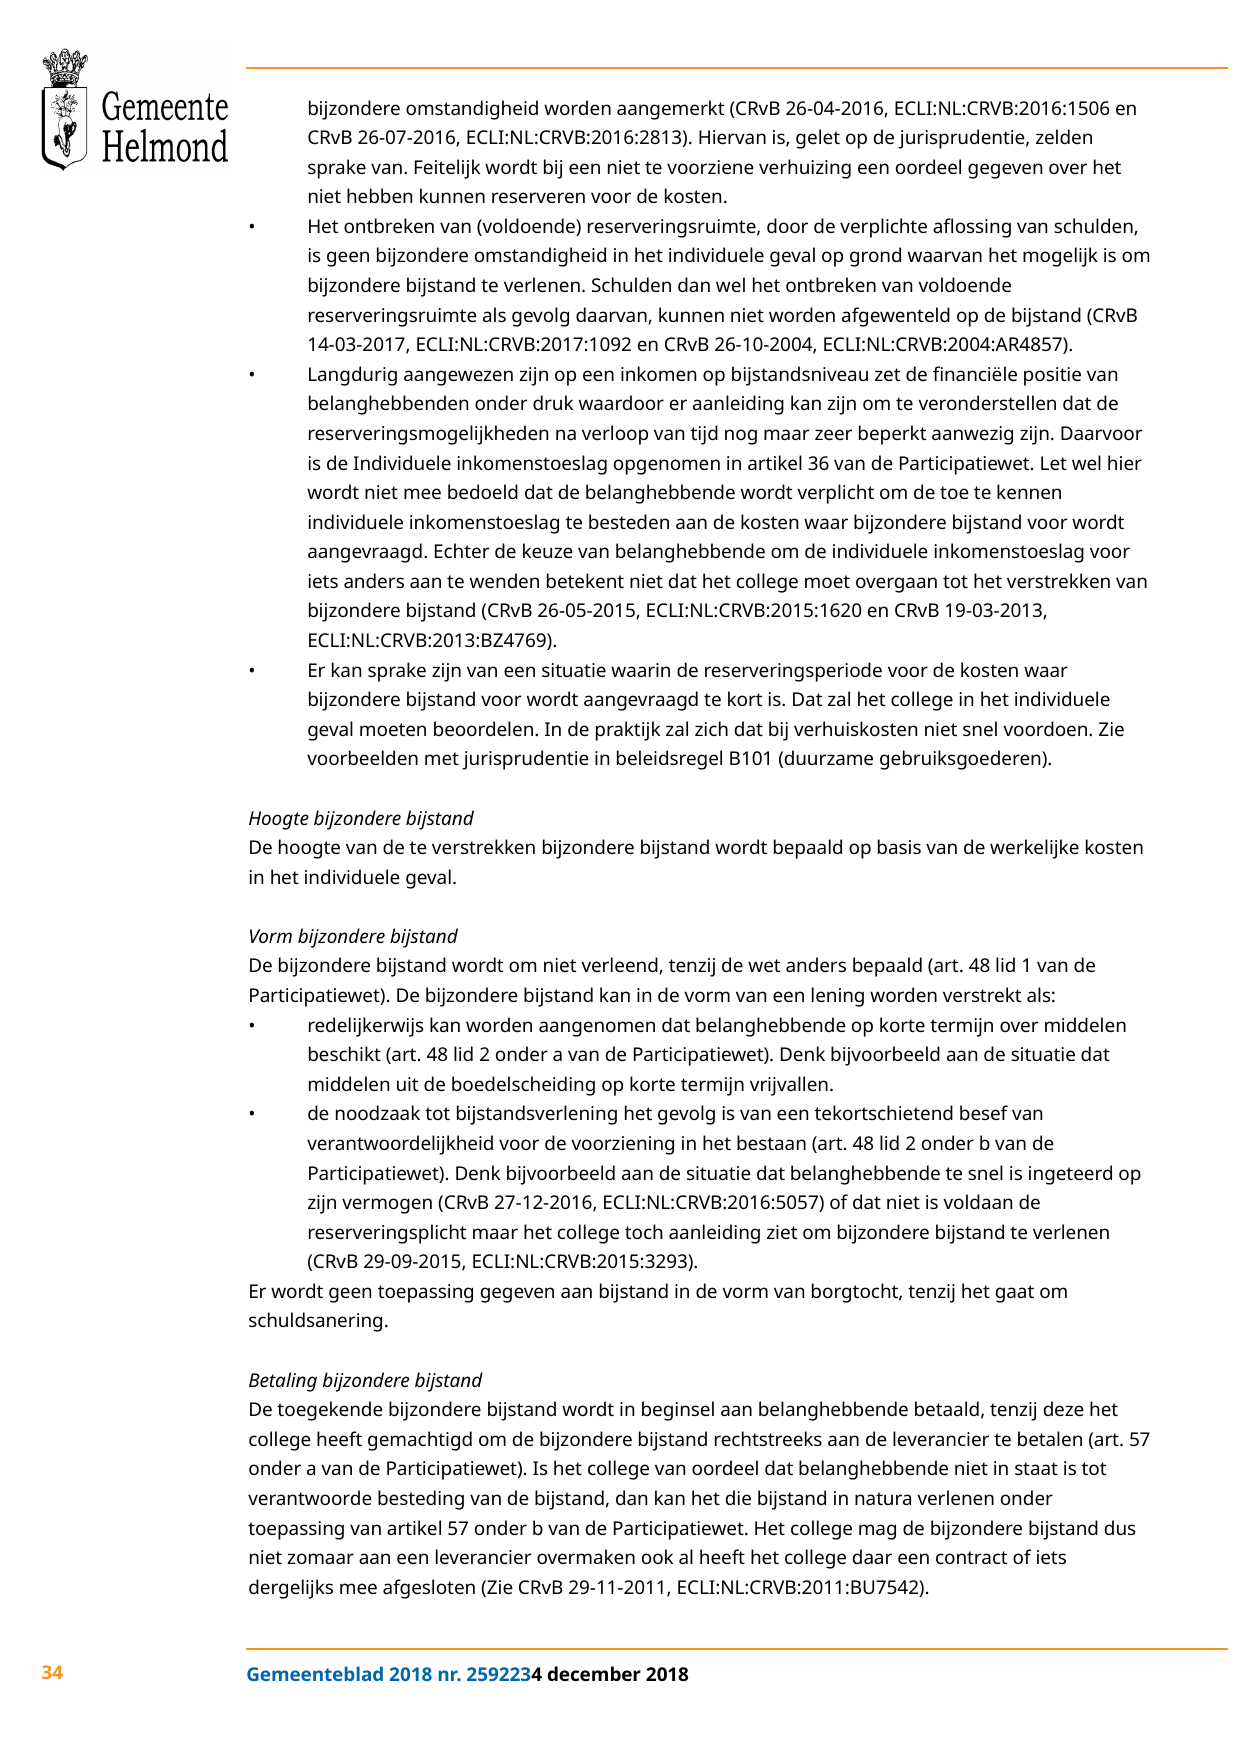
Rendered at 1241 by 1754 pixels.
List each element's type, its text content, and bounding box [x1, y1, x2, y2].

text Vorm bijzondere bijstand [248, 923, 1152, 949]
text De hoogte van de te verstrekken bijzondere bijstand wordt bepaald op basis van de werkelijke kosten in het individuele geval. [248, 834, 1152, 890]
text Betaling bijzondere bijstand [248, 1367, 1152, 1393]
list redelijkerwijs kan worden aangenomen dat belanghebbende op korte termijn over middelen beschikt (art. 48 lid 2 onder a van de Participatiewet). Denk bijvoorbeeld aan de situatie dat middelen uit de boedelscheiding op korte termijn vrijvallen. [248, 1012, 1152, 1097]
picture [41, 47, 231, 172]
list bijzondere omstandigheid worden aangemerkt (CRvB 26-04-2016, ECLI:NL:CRVB:2016:1506 en CRvB 26-07-2016, ECLI:NL:CRVB:2016:2813). Hiervan is, gelet op de jurisprudentie, zelden sprake van. Feitelijk wordt bij een niet te voorziene verhuizing een oordeel gegeven over het niet hebben kunnen reserveren voor de kosten. [248, 95, 1152, 209]
text De bijzondere bijstand wordt om niet verleend, tenzij de wet anders bepaald (art. 48 lid 1 van de Participatiewet). De bijzondere bijstand kan in de vorm van een lening worden verstrekt als: [248, 953, 1152, 1008]
text Er wordt geen toepassing gegeven aan bijstand in de vorm van borgtocht, tenzij het gaat om schuldsanering. [248, 1278, 1152, 1333]
list Het ontbreken van (voldoende) reserveringsruimte, door de verplichte aflossing van schulden, is geen bijzondere omstandigheid in het individuele geval op grond waarvan het mogelijk is om bijzondere bijstand te verlenen. Schulden dan wel het ontbreken van voldoende reserveringsruimte als gevolg daarvan, kunnen niet worden afgewenteld op de bijstand (CRvB 14-03-2017, ECLI:NL:CRVB:2017:1092 en CRvB 26-10-2004, ECLI:NL:CRVB:2004:AR4857). [248, 213, 1152, 357]
list Langdurig aangewezen zijn op een inkomen op bijstandsniveau zet de financiële positie van belanghebbenden onder druk waardoor er aanleiding kan zijn om te veronderstellen dat de reserveringsmogelijkheden na verloop van tijd nog maar zeer beperkt aanwezig zijn. Daarvoor is de Individuele inkomenstoeslag opgenomen in artikel 36 van de Participatiewet. Let wel hier wordt niet mee bedoeld dat de belanghebbende wordt verplicht om de toe te kennen individuele inkomenstoeslag te besteden aan de kosten waar bijzondere bijstand voor wordt aangevraagd. Echter de keuze van belanghebbende om de individuele inkomenstoeslag voor iets anders aan te wenden betekent niet dat het college moet overgaan tot het verstrekken van bijzondere bijstand (CRvB 26-05-2015, ECLI:NL:CRVB:2015:1620 en CRvB 19-03-2013, ECLI:NL:CRVB:2013:BZ4769). [248, 361, 1152, 653]
text Hoogte bijzondere bijstand [248, 805, 1152, 831]
text De toegekende bijzondere bijstand wordt in beginsel aan belanghebbende betaald, tenzij deze het college heeft gemachtigd om de bijzondere bijstand rechtstreeks aan de leverancier te betalen (art. 57 onder a van de Participatiewet). Is het college van oordeel dat belanghebbende niet in staat is tot verantwoorde besteding van de bijstand, dan kan het die bijstand in natura verlenen onder toepassing van artikel 57 onder b van de Participatiewet. Het college mag de bijzondere bijstand dus niet zomaar aan een leverancier overmaken ook al heeft het college daar een contract of iets dergelijks mee afgesloten (Zie CRvB 29-11-2011, ECLI:NL:CRVB:2011:BU7542). [248, 1396, 1152, 1600]
list Er kan sprake zijn van een situatie waarin de reserveringsperiode voor de kosten waar bijzondere bijstand voor wordt aangevraagd te kort is. Dat zal het college in het individuele geval moeten beoordelen. In de praktijk zal zich dat bij verhuiskosten niet snel voordoen. Zie voorbeelden met jurisprudentie in beleidsregel B101 (duurzame gebruiksgoederen). [248, 657, 1152, 771]
list de noodzaak tot bijstandsverlening het gevolg is van een tekortschietend besef van verantwoordelijkheid voor de voorziening in het bestaan (art. 48 lid 2 onder b van de Participatiewet). Denk bijvoorbeeld aan de situatie dat belanghebbende te snel is ingeteerd op zijn vermogen (CRvB 27-12-2016, ECLI:NL:CRVB:2016:5057) of dat niet is voldaan de reserveringsplicht maar het college toch aanleiding ziet om bijzondere bijstand te verlenen (CRvB 29-09-2015, ECLI:NL:CRVB:2015:3293). [248, 1101, 1152, 1274]
